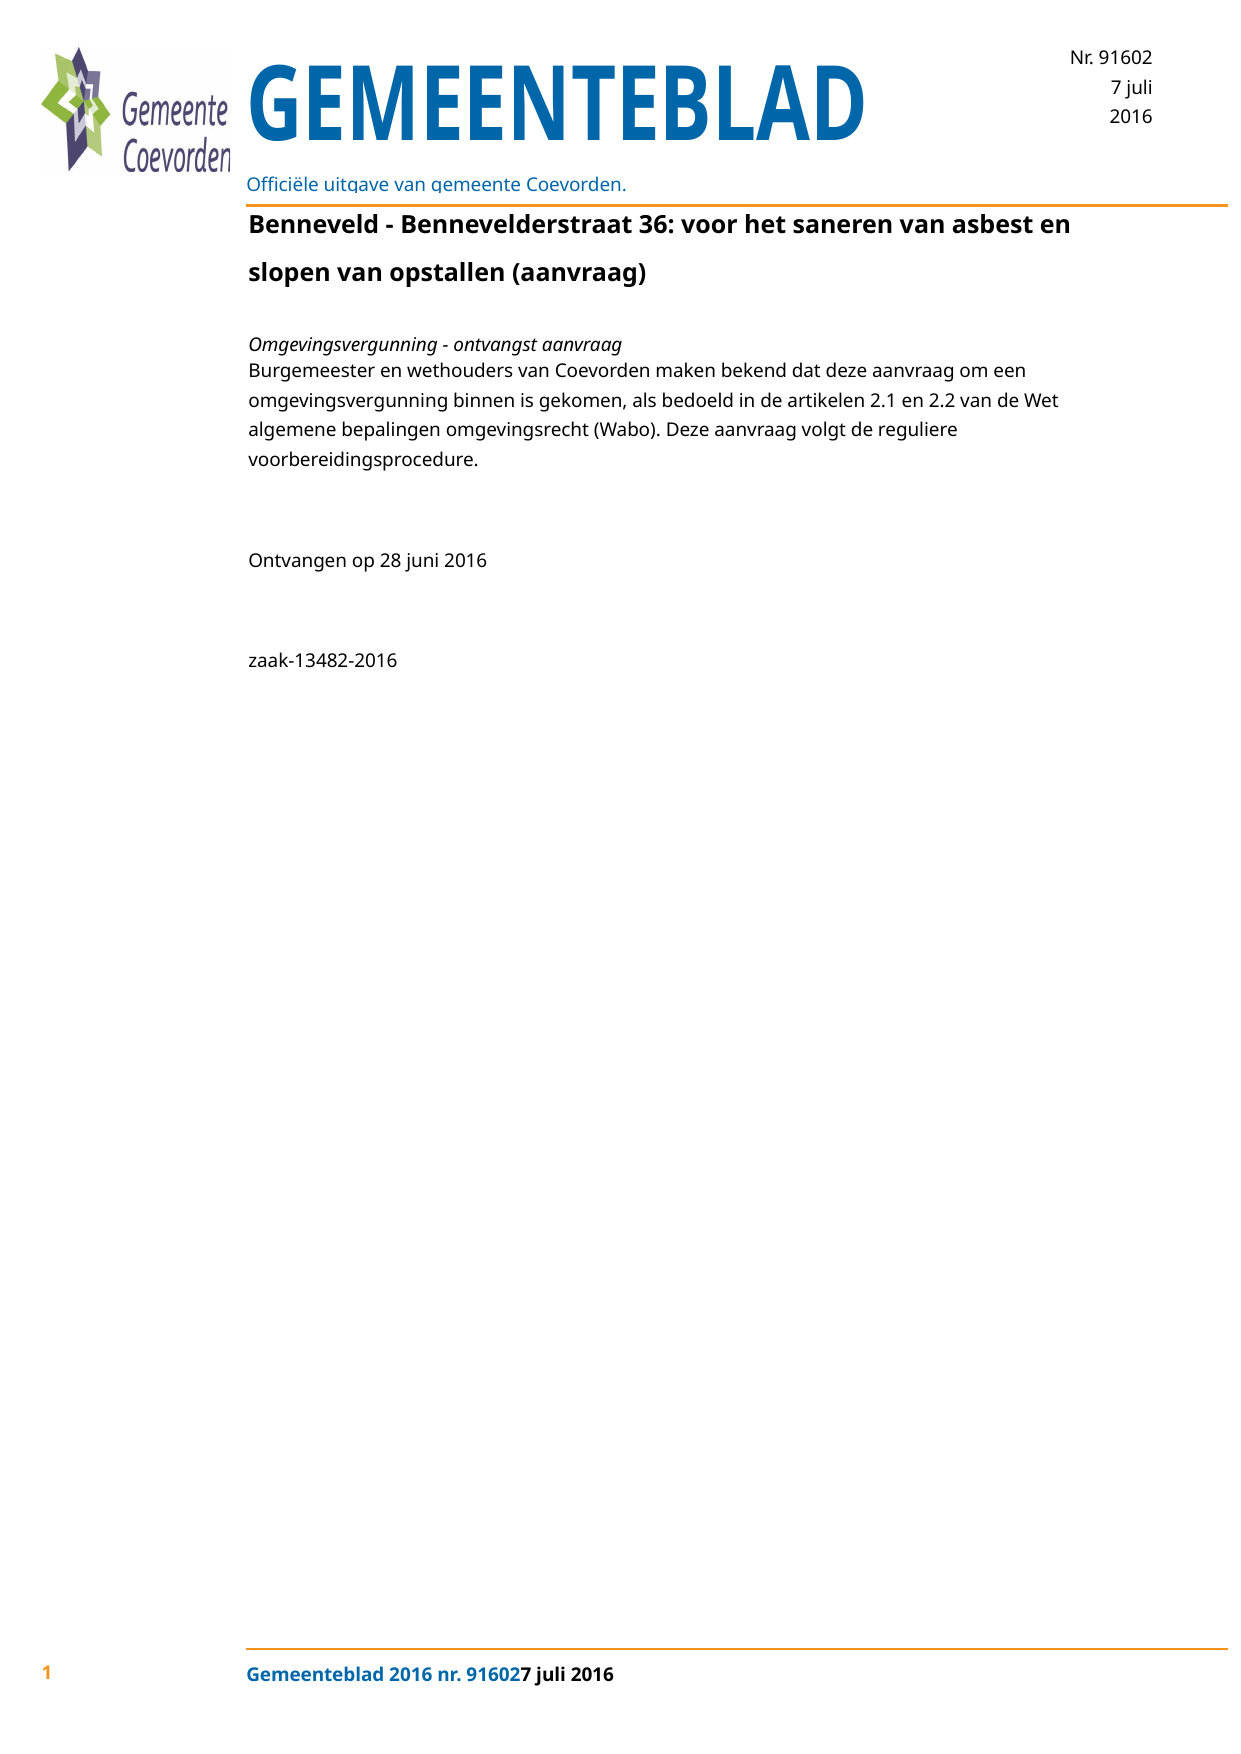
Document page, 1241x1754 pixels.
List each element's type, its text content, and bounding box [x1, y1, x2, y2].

picture [41, 47, 231, 172]
text Burgemeester en wethouders van Coevorden maken bekend dat deze aanvraag om een omgevingsvergunning binnen is gekomen, als bedoeld in de artikelen 2.1 en 2.2 van de Wet algemene bepalingen omgevingsrecht (Wabo). Deze aanvraag volgt de reguliere voorbereidingsprocedure. [248, 357, 1152, 472]
text Ontvangen op 28 juni 2016 [248, 547, 1152, 572]
text Benneveld - Bennevelderstraat 36: voor het saneren van asbest en slopen van opstallen (aanvraag) [248, 207, 1152, 288]
text Omgevingsvergunning - ontvangst aanvraag [248, 331, 1152, 357]
text zaak-13482-2016 [248, 648, 1152, 673]
